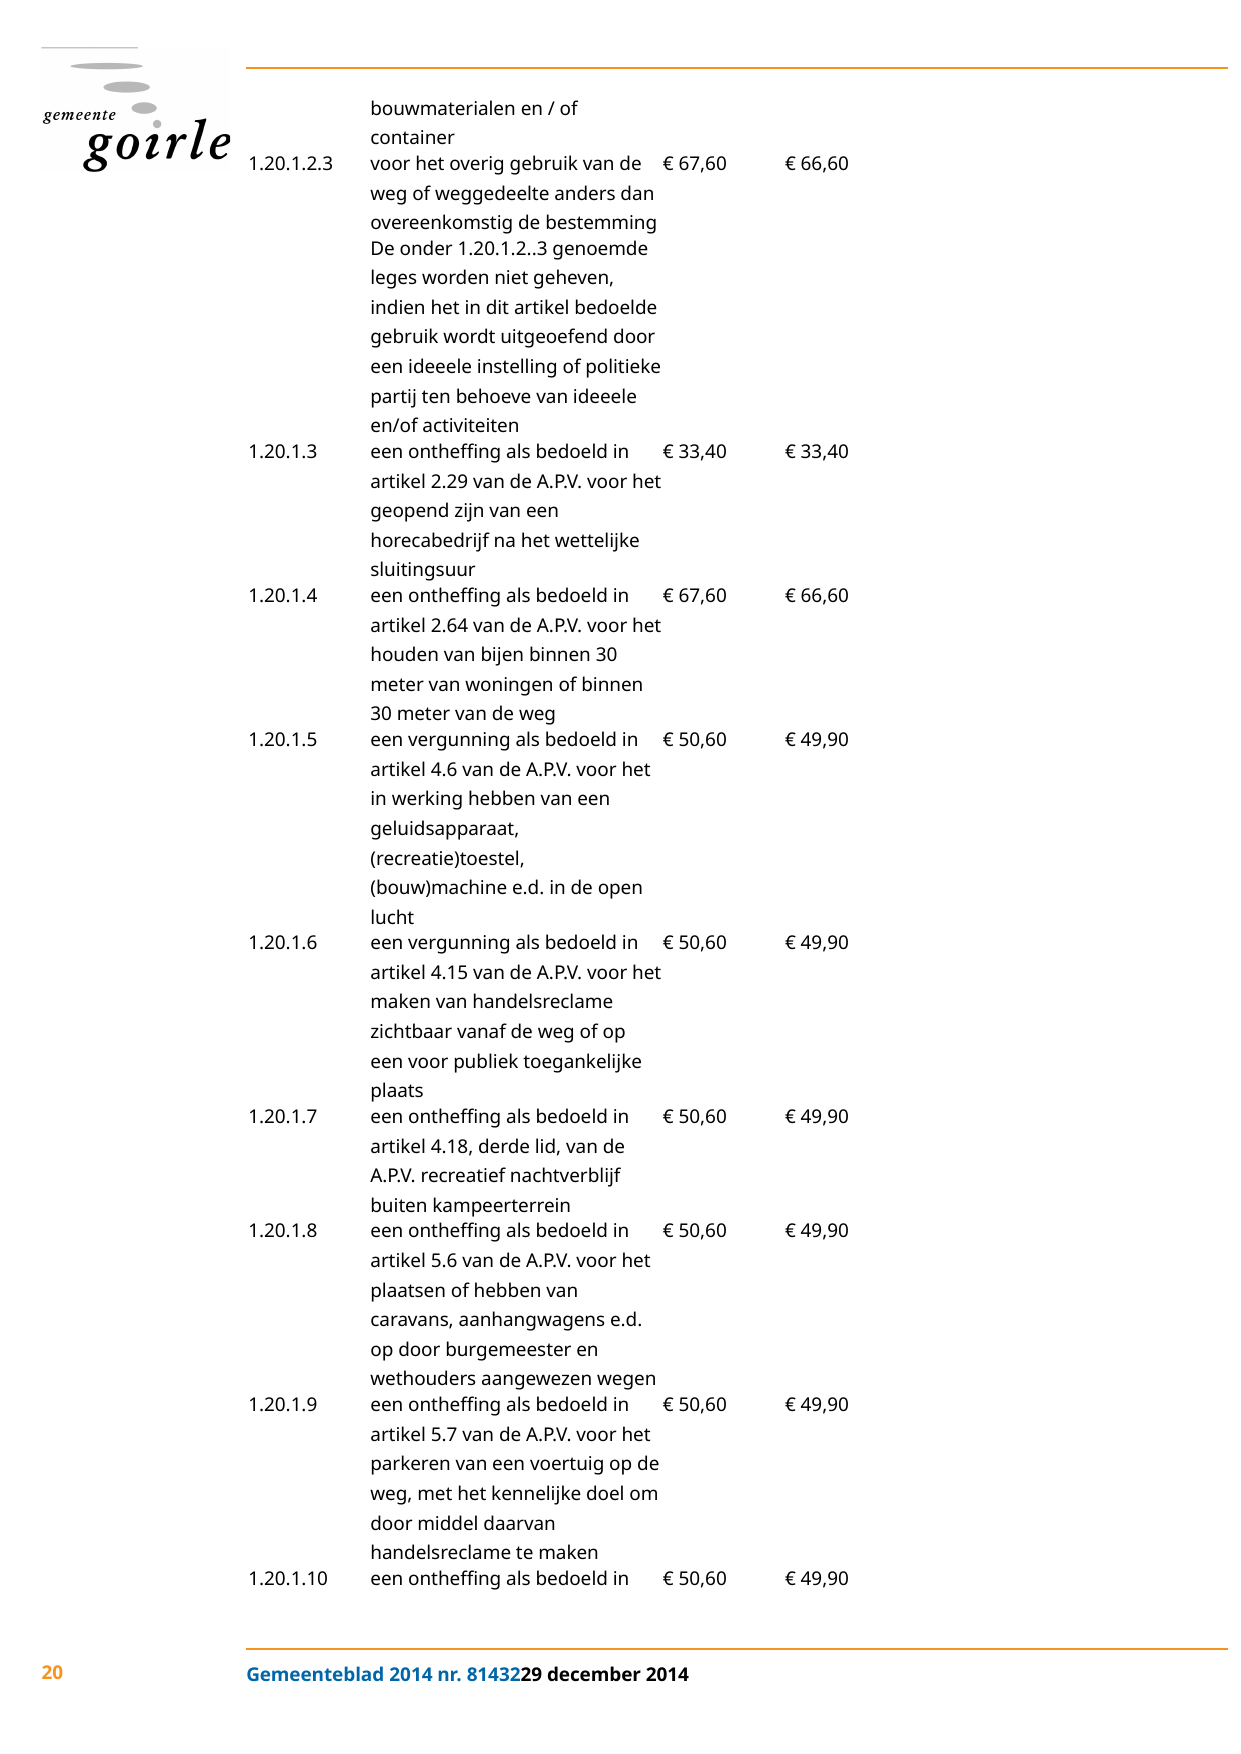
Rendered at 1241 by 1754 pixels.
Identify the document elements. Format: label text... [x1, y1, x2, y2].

table_cell 1.20.1.7 [248, 1103, 370, 1218]
table_cell 1.20.1.8 [248, 1218, 370, 1391]
table_cell € 49,90 [785, 726, 907, 929]
table_cell 1.20.1.5 [248, 726, 370, 929]
table_cell € 49,90 [785, 1218, 907, 1391]
table_cell 1.20.1.10 [248, 1565, 370, 1591]
table_cell € 50,60 [663, 930, 785, 1103]
table_cell 1.20.1.3 [248, 438, 370, 582]
table_cell een ontheffing als bedoeld in artikel 4.18, derde lid, van de A.P.V. recreatief nachtverblijf buiten kampeerterrein [370, 1103, 663, 1218]
table_cell De onder 1.20.1.2..3 genoemde leges worden niet geheven, indien het in dit artikel bedoelde gebruik wordt uitgeoefend door een ideeele instelling of politieke partij ten behoeve van ideeele en/of activiteiten [370, 235, 663, 438]
table_cell € 50,60 [663, 726, 785, 929]
table_cell € 67,60 [663, 150, 785, 235]
table_cell € 49,90 [785, 1103, 907, 1218]
table_cell € 66,60 [785, 582, 907, 726]
table_cell € 33,40 [785, 438, 907, 582]
table_cell 1.20.1.4 [248, 582, 370, 726]
table_cell [663, 95, 785, 150]
table_cell [785, 95, 907, 150]
table_cell een vergunning als bedoeld in artikel 4.6 van de A.P.V. voor het in werking hebben van een geluidsapparaat, (recreatie)toestel, (bouw)machine e.d. in de open lucht [370, 726, 663, 929]
table_cell € 49,90 [785, 1391, 907, 1565]
table_cell € 49,90 [785, 1565, 907, 1591]
table_cell € 67,60 [663, 582, 785, 726]
table_cell 1.20.1.9 [248, 1391, 370, 1565]
table_cell € 66,60 [785, 150, 907, 235]
table_cell een ontheffing als bedoeld in [370, 1565, 663, 1591]
table_cell € 33,40 [663, 438, 785, 582]
table_cell [248, 95, 370, 150]
table_cell € 50,60 [663, 1103, 785, 1218]
table_cell een ontheffing als bedoeld in artikel 5.7 van de A.P.V. voor het parkeren van een voertuig op de weg, met het kennelijke doel om door middel daarvan handelsreclame te maken [370, 1391, 663, 1565]
table_cell € 50,60 [663, 1218, 785, 1391]
table_cell voor het overig gebruik van de weg of weggedeelte anders dan overeenkomstig de bestemming [370, 150, 663, 235]
table_cell 1.20.1.6 [248, 930, 370, 1103]
table_cell € 50,60 [663, 1565, 785, 1591]
table_cell een ontheffing als bedoeld in artikel 2.64 van de A.P.V. voor het houden van bijen binnen 30 meter van woningen of binnen 30 meter van de weg [370, 582, 663, 726]
picture [41, 47, 231, 172]
table_cell 1.20.1.2.3 [248, 150, 370, 235]
table_cell een vergunning als bedoeld in artikel 4.15 van de A.P.V. voor het maken van handelsreclame zichtbaar vanaf de weg of op een voor publiek toegankelijke plaats [370, 930, 663, 1103]
table_cell € 50,60 [663, 1391, 785, 1565]
table_cell [248, 235, 370, 438]
table_cell een ontheffing als bedoeld in artikel 2.29 van de A.P.V. voor het geopend zijn van een horecabedrijf na het wettelijke sluitingsuur [370, 438, 663, 582]
table_cell een ontheffing als bedoeld in artikel 5.6 van de A.P.V. voor het plaatsen of hebben van caravans, aanhangwagens e.d. op door burgemeester en wethouders aangewezen wegen [370, 1218, 663, 1391]
table_cell bouwmaterialen en / of container [370, 95, 663, 150]
table_cell € 49,90 [785, 930, 907, 1103]
